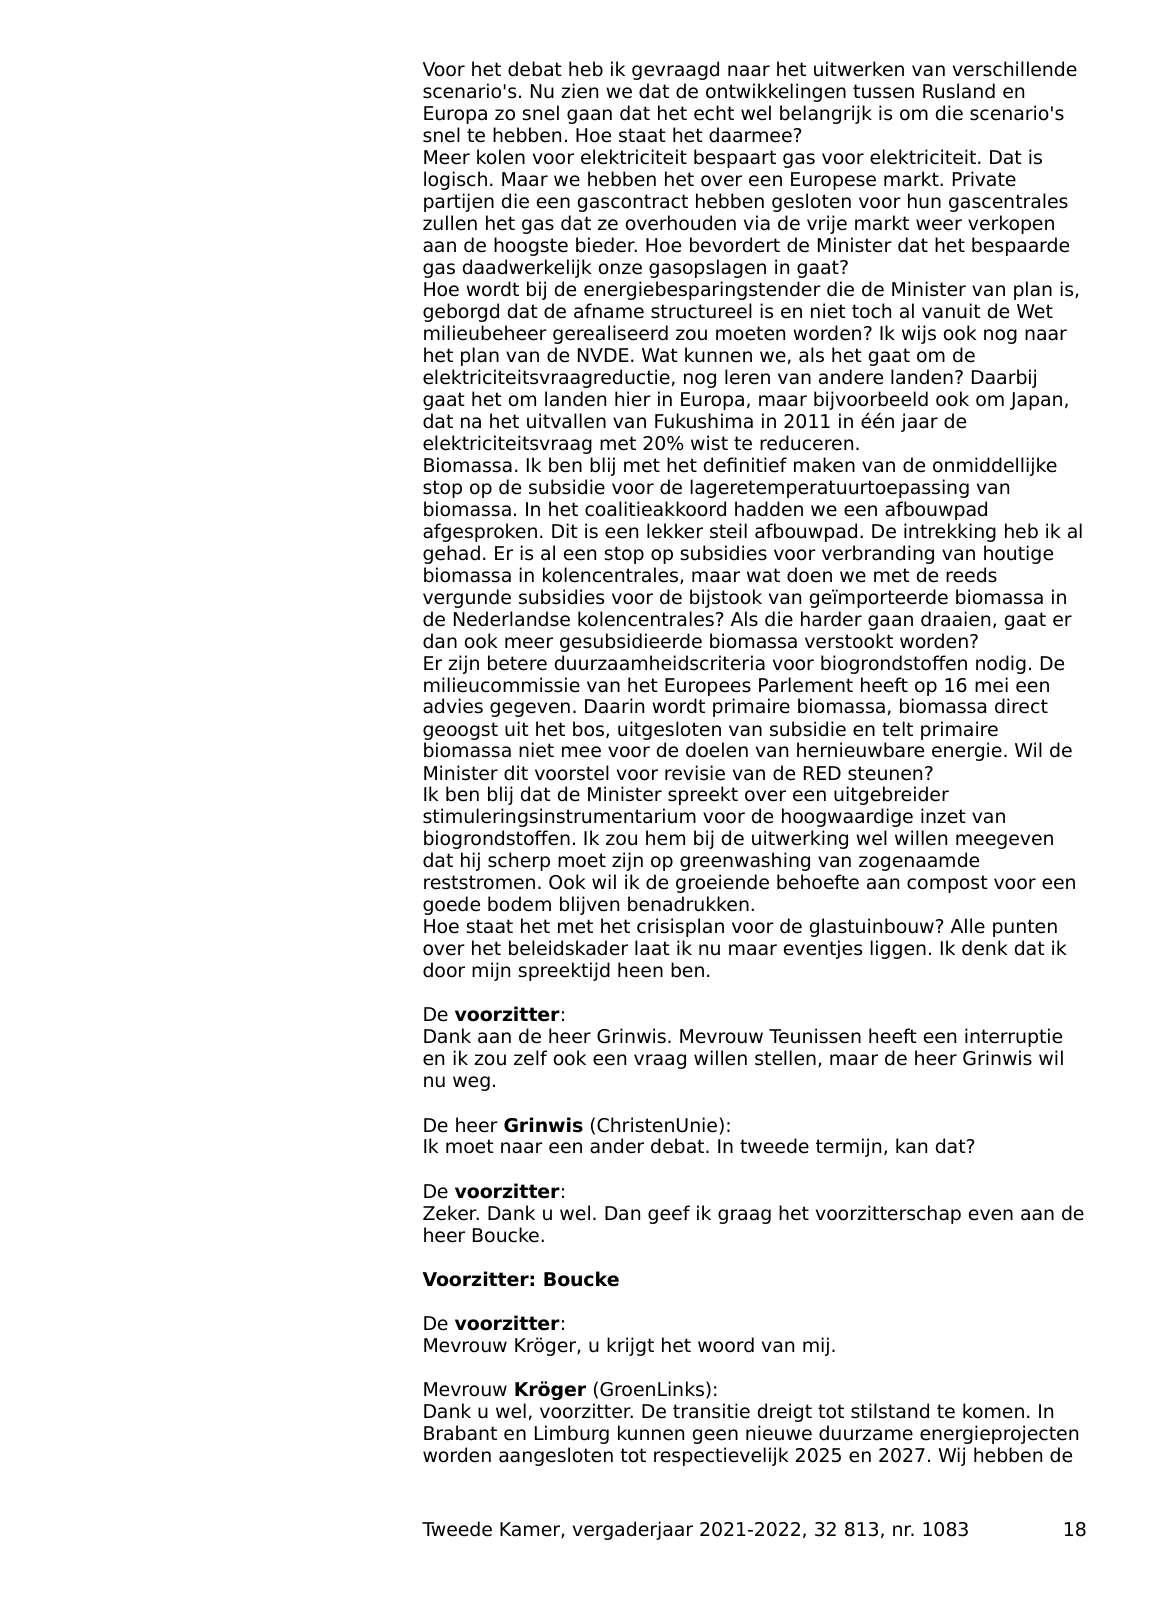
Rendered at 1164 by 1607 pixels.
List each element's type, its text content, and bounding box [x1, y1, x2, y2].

text Hoe wordt bij de energiebesparingstender die de Minister van plan is, geborgd dat de afname structureel is en niet toch al vanuit de Wet milieubeheer gerealiseerd zou moeten worden? Ik wijs ook nog naar het plan van de NVDE. Wat kunnen we, als het gaat om de elektriciteitsvraagreductie, nog leren van andere landen? Daarbij gaat het om landen hier in Europa, maar bijvoorbeeld ook om Japan, dat na het uitvallen van Fukushima in 2011 in één jaar de elektriciteitsvraag met 20% wist te reduceren. [422, 279, 1087, 455]
text De heer Grinwis (ChristenUnie): [422, 1114, 1087, 1136]
text Dank aan de heer Grinwis. Mevrouw Teunissen heeft een interruptie en ik zou zelf ook een vraag willen stellen, maar de heer Grinwis wil nu weg. [422, 1026, 1087, 1092]
text Ik ben blij dat de Minister spreekt over een uitgebreider stimuleringsinstrumentarium voor de hoogwaardige inzet van biogrondstoffen. Ik zou hem bij de uitwerking wel willen meegeven dat hij scherp moet zijn op greenwashing van zogenaamde reststromen. Ook wil ik de groeiende behoefte aan compost voor een goede bodem blijven benadrukken. [422, 784, 1087, 916]
text Biomassa. Ik ben blij met het definitief maken van de onmiddellijke stop op de subsidie voor de lageretemperatuurtoepassing van biomassa. In het coalitieakkoord hadden we een afbouwpad afgesproken. Dit is een lekker steil afbouwpad. De intrekking heb ik al gehad. Er is al een stop op subsidies voor verbranding van houtige biomassa in kolencentrales, maar wat doen we met de reeds vergunde subsidies voor de bijstook van geïmporteerde biomassa in de Nederlandse kolencentrales? Als die harder gaan draaien, gaat er dan ook meer gesubsidieerde biomassa verstookt worden? [422, 455, 1087, 652]
text Mevrouw Kröger (GroenLinks): [422, 1379, 1087, 1401]
text Hoe staat het met het crisisplan voor de glastuinbouw? Alle punten over het beleidskader laat ik nu maar eventjes liggen. Ik denk dat ik door mijn spreektijd heen ben. [422, 916, 1087, 982]
text Mevrouw Kröger, u krijgt het woord van mij. [422, 1335, 1087, 1357]
text Dank u wel, voorzitter. De transitie dreigt tot stilstand te komen. In Brabant en Limburg kunnen geen nieuwe duurzame energieprojecten worden aangesloten tot respectievelijk 2025 en 2027. Wij hebben de [422, 1401, 1087, 1467]
text De voorzitter: [422, 1181, 1087, 1203]
text De voorzitter: [422, 1004, 1087, 1026]
text Ik moet naar een ander debat. In tweede termijn, kan dat? [422, 1136, 1087, 1158]
text Meer kolen voor elektriciteit bespaart gas voor elektriciteit. Dat is logisch. Maar we hebben het over een Europese markt. Private partijen die een gascontract hebben gesloten voor hun gascentrales zullen het gas dat ze overhouden via de vrije markt weer verkopen aan de hoogste bieder. Hoe bevordert de Minister dat het bespaarde gas daadwerkelijk onze gasopslagen in gaat? [422, 147, 1087, 279]
text Zeker. Dank u wel. Dan geef ik graag het voorzitterschap even aan de heer Boucke. [422, 1203, 1087, 1247]
text Voor het debat heb ik gevraagd naar het uitwerken van verschillende scenario's. Nu zien we dat de ontwikkelingen tussen Rusland en Europa zo snel gaan dat het echt wel belangrijk is om die scenario's snel te hebben. Hoe staat het daarmee? [422, 59, 1087, 147]
text Er zijn betere duurzaamheidscriteria voor biogrondstoffen nodig. De milieucommissie van het Europees Parlement heeft op 16 mei een advies gegeven. Daarin wordt primaire biomassa, biomassa direct geoogst uit het bos, uitgesloten van subsidie en telt primaire biomassa niet mee voor de doelen van hernieuwbare energie. Wil de Minister dit voorstel voor revisie van de RED steunen? [422, 652, 1087, 784]
text Voorzitter: Boucke [422, 1269, 1087, 1291]
text De voorzitter: [422, 1313, 1087, 1335]
